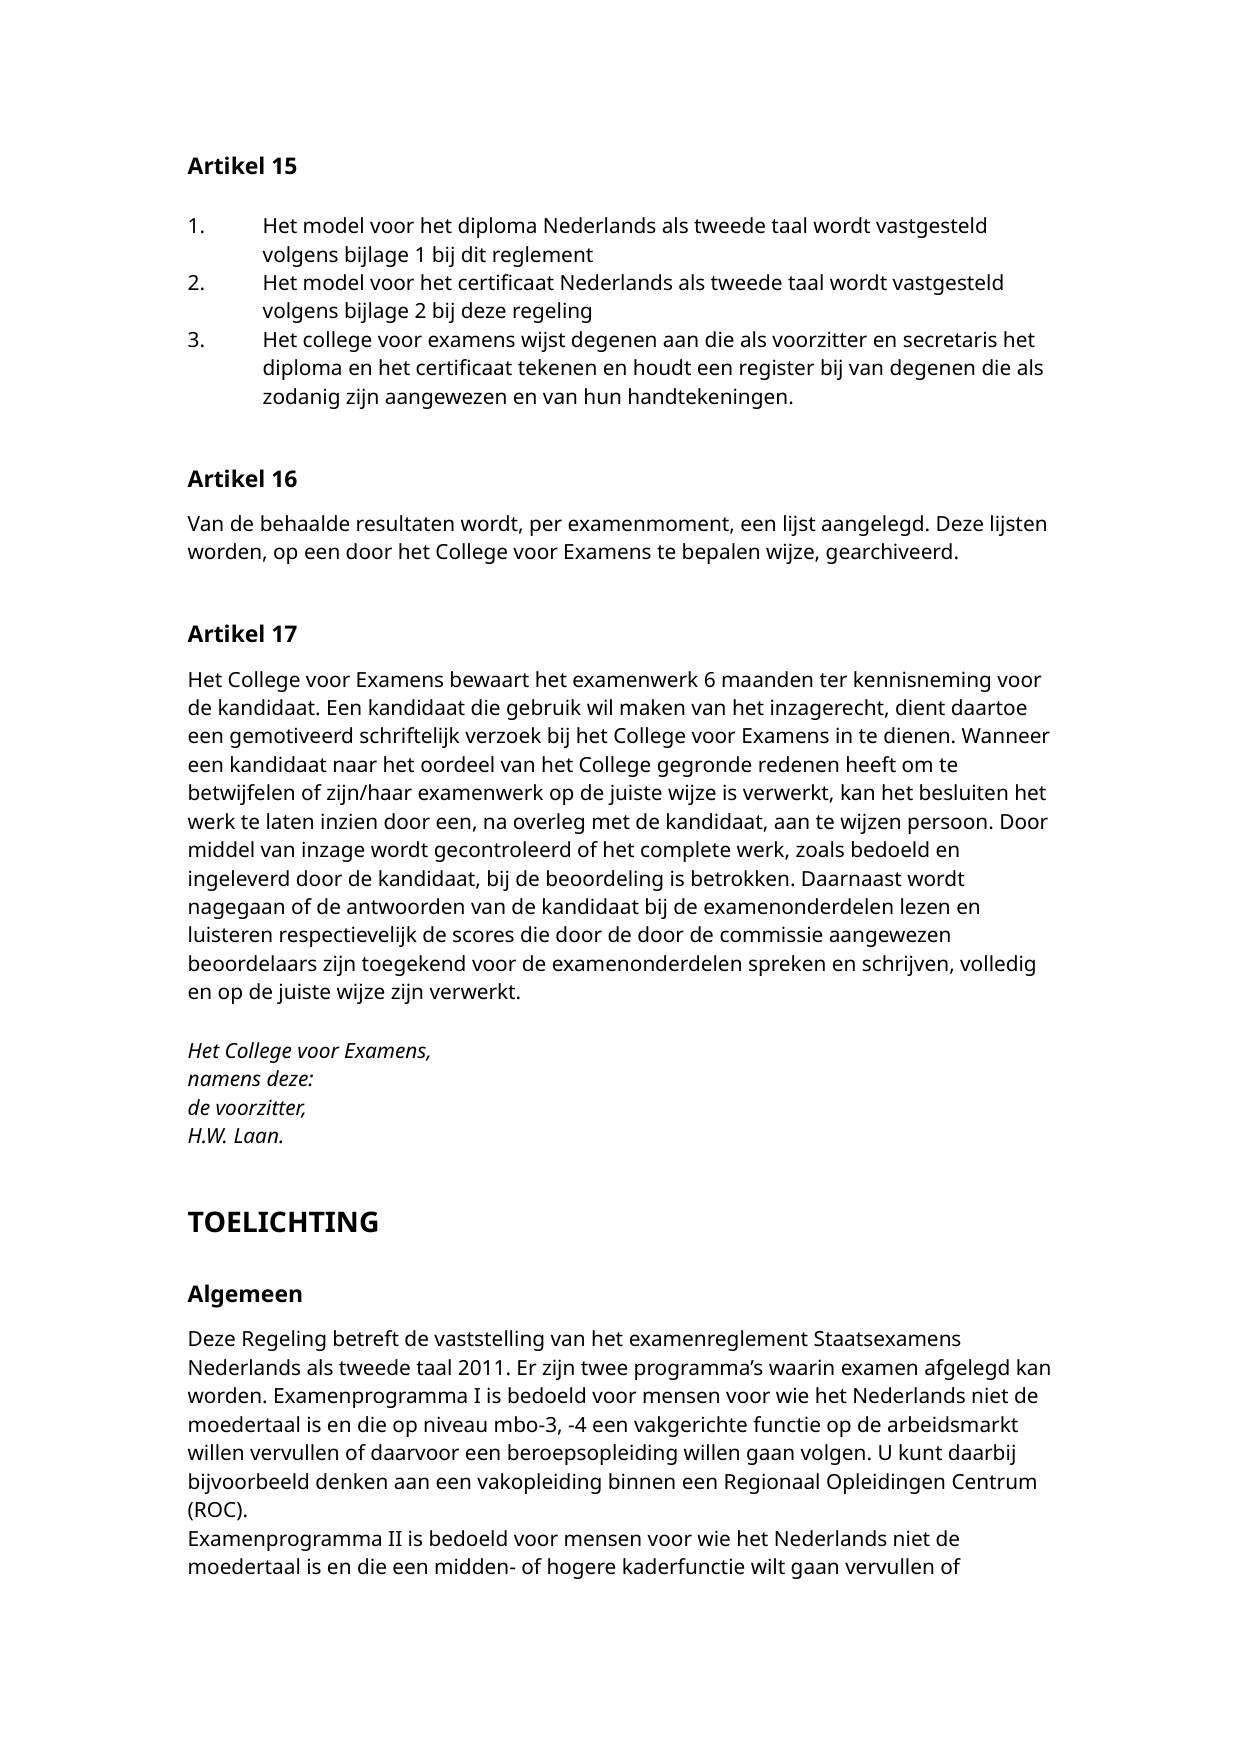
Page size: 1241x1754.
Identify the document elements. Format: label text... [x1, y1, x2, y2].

text Het College voor Examens, [187, 1036, 1053, 1064]
subtitle Algemeen [187, 1278, 1053, 1309]
subtitle Artikel 15 [187, 150, 1053, 181]
text H.W. Laan. [187, 1121, 1053, 1150]
text Deze Regeling betreft de vaststelling van het examenreglement Staatsexamens Nederlands als tweede taal 2011. Er zijn twee programma’s waarin examen afgelegd kan worden. Examenprogramma I is bedoeld voor mensen voor wie het Nederlands niet de moedertaal is en die op niveau mbo-3, -4 een vakgerichte functie op de arbeidsmarkt willen vervullen of daarvoor een beroepsopleiding willen gaan volgen. U kunt daarbij bijvoorbeeld denken aan een vakopleiding binnen een Regionaal Opleidingen Centrum (ROC). [187, 1324, 1053, 1524]
list Het college voor examens wijst degenen aan die als voorzitter en secretaris het diploma en het certificaat tekenen en houdt een register bij van degenen die als zodanig zijn aangewezen en van hun handtekeningen. [187, 325, 1053, 410]
text de voorzitter, [187, 1093, 1053, 1121]
list Het model voor het certificaat Nederlands als tweede taal wordt vastgesteld volgens bijlage 2 bij deze regeling [187, 268, 1053, 325]
text Examenprogramma II is bedoeld voor mensen voor wie het Nederlands niet de moedertaal is en die een midden- of hogere kaderfunctie wilt gaan vervullen of [187, 1524, 1053, 1581]
text Het College voor Examens bewaart het examenwerk 6 maanden ter kennisneming voor de kandidaat. Een kandidaat die gebruik wil maken van het inzagerecht, dient daartoe een gemotiveerd schriftelijk verzoek bij het College voor Examens in te dienen. Wanneer een kandidaat naar het oordeel van het College gegronde redenen heeft om te betwijfelen of zijn/haar examenwerk op de juiste wijze is verwerkt, kan het besluiten het werk te laten inzien door een, na overleg met de kandidaat, aan te wijzen persoon. Door middel van inzage wordt gecontroleerd of het complete werk, zoals bedoeld en ingeleverd door de kandidaat, bij de beoordeling is betrokken. Daarnaast wordt nagegaan of de antwoorden van de kandidaat bij de examenonderdelen lezen en luisteren respectievelijk de scores die door de door de commissie aangewezen beoordelaars zijn toegekend voor de examenonderdelen spreken en schrijven, volledig en op de juiste wijze zijn verwerkt. [187, 665, 1053, 1006]
text Van de behaalde resultaten wordt, per examenmoment, een lijst aangelegd. Deze lijsten worden, op een door het College voor Examens te bepalen wijze, gearchiveerd. [187, 509, 1053, 566]
subtitle Artikel 16 [187, 463, 1053, 494]
subtitle Artikel 17 [187, 618, 1053, 650]
text namens deze: [187, 1064, 1053, 1093]
list Het model voor het diploma Nederlands als tweede taal wordt vastgesteld volgens bijlage 1 bij dit reglement [187, 211, 1053, 268]
subtitle TOELICHTING [187, 1202, 1053, 1241]
